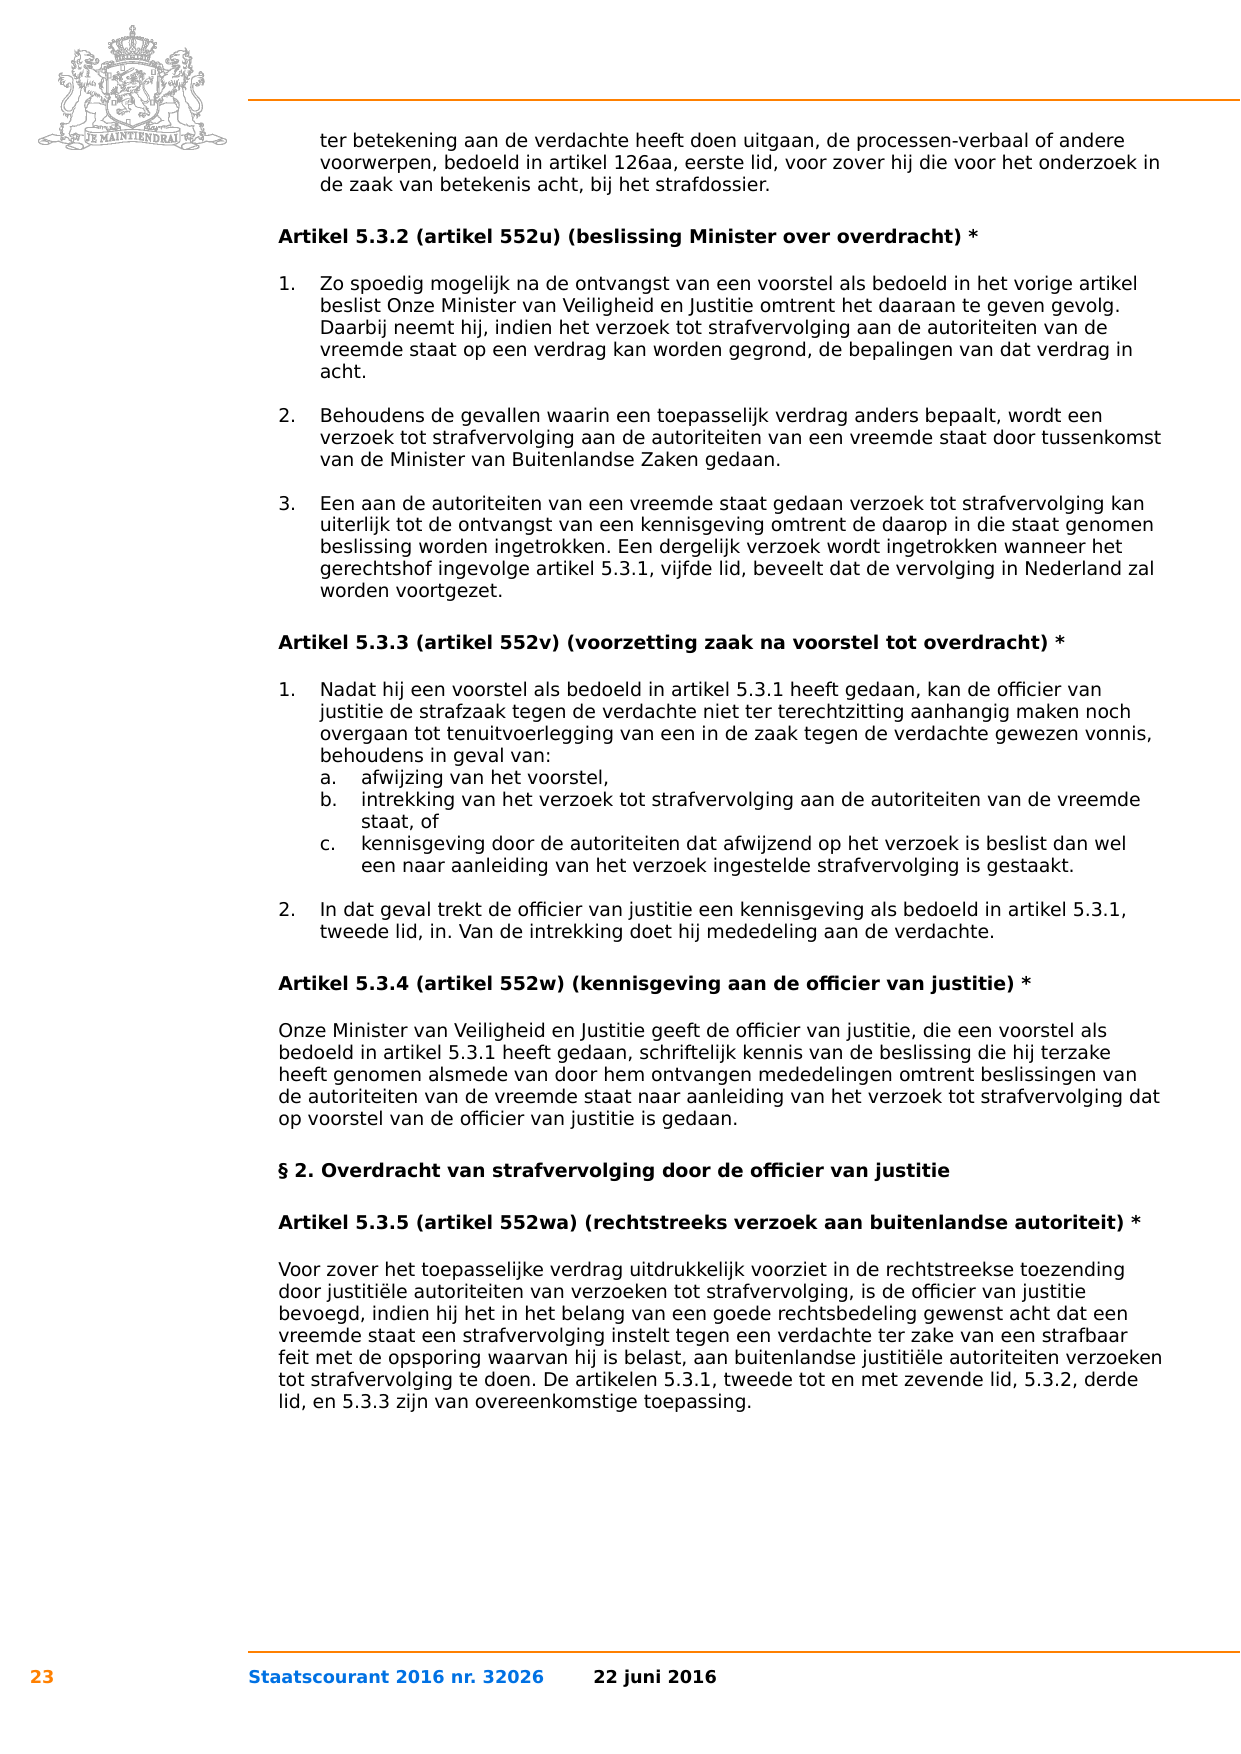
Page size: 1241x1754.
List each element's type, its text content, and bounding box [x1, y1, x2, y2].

text Voor zover het toepasselijke verdrag uitdrukkelijk voorziet in de rechtstreekse toezending door justitiële autoriteiten van verzoeken tot strafvervolging, is de officier van justitie bevoegd, indien hij het in het belang van een goede rechtsbedeling gewenst acht dat een vreemde staat een strafvervolging instelt tegen een verdachte ter zake van een strafbaar feit met de opsporing waarvan hij is belast, aan buitenlandse justitiële autoriteiten verzoeken tot strafvervolging te doen. De artikelen 5.3.1, tweede tot en met zevende lid, 5.3.2, derde lid, en 5.3.3 zijn van overeenkomstige toepassing. [278, 1259, 1163, 1413]
subtitle Artikel 5.3.2 (artikel 552u) (beslissing Minister over overdracht) * [278, 226, 1163, 248]
text 2. Behoudens de gevallen waarin een toepasselijk verdrag anders bepaalt, wordt een verzoek tot strafvervolging aan de autoriteiten van een vreemde staat door tussenkomst van de Minister van Buitenlandse Zaken gedaan. [278, 404, 1163, 471]
text Onze Minister van Veiligheid en Justitie geeft de officier van justitie, die een voorstel als bedoeld in artikel 5.3.1 heeft gedaan, schriftelijk kennis van de beslissing die hij terzake heeft genomen alsmede van door hem ontvangen mededelingen omtrent beslissingen van de autoriteiten van de vreemde staat naar aanleiding van het verzoek tot strafvervolging dat op voorstel van de officier van justitie is gedaan. [278, 1020, 1163, 1130]
text 1. Nadat hij een voorstel als bedoeld in artikel 5.3.1 heeft gedaan, kan de officier van justitie de strafzaak tegen de verdachte niet ter terechtzitting aanhangig maken noch overgaan tot tenuitvoerlegging van een in de zaak tegen de verdachte gewezen vonnis, behoudens in geval van: [278, 679, 1163, 767]
picture [38, 25, 227, 150]
subtitle Artikel 5.3.5 (artikel 552wa) (rechtstreeks verzoek aan buitenlandse autoriteit) * [278, 1212, 1163, 1234]
text b. intrekking van het verzoek tot strafvervolging aan de autoriteiten van de vreemde staat, of [319, 789, 1163, 833]
text c. kennisgeving door de autoriteiten dat afwijzend op het verzoek is beslist dan wel een naar aanleiding van het verzoek ingestelde strafvervolging is gestaakt. [319, 833, 1163, 877]
subtitle § 2. Overdracht van strafvervolging door de officier van justitie [278, 1160, 1163, 1182]
text 3. Een aan de autoriteiten van een vreemde staat gedaan verzoek tot strafvervolging kan uiterlijk tot de ontvangst van een kennisgeving omtrent de daarop in die staat genomen beslissing worden ingetrokken. Een dergelijk verzoek wordt ingetrokken wanneer het gerechtshof ingevolge artikel 5.3.1, vijfde lid, beveelt dat de vervolging in Nederland zal worden voortgezet. [278, 492, 1163, 602]
text 2. In dat geval trekt de officier van justitie een kennisgeving als bedoeld in artikel 5.3.1, tweede lid, in. Van de intrekking doet hij mededeling aan de verdachte. [278, 899, 1163, 943]
subtitle Artikel 5.3.4 (artikel 552w) (kennisgeving aan de officier van justitie) * [278, 973, 1163, 995]
text a. afwijzing van het voorstel, [319, 767, 1163, 789]
subtitle Artikel 5.3.3 (artikel 552v) (voorzetting zaak na voorstel tot overdracht) * [278, 632, 1163, 654]
text 1. Zo spoedig mogelijk na de ontvangst van een voorstel als bedoeld in het vorige artikel beslist Onze Minister van Veiligheid en Justitie omtrent het daaraan te geven gevolg. Daarbij neemt hij, indien het verzoek tot strafvervolging aan de autoriteiten van de vreemde staat op een verdrag kan worden gegrond, de bepalingen van dat verdrag in acht. [278, 273, 1163, 383]
text ter betekening aan de verdachte heeft doen uitgaan, de processen-verbaal of andere voorwerpen, bedoeld in artikel 126aa, eerste lid, voor zover hij die voor het onderzoek in de zaak van betekenis acht, bij het strafdossier. [278, 130, 1163, 196]
